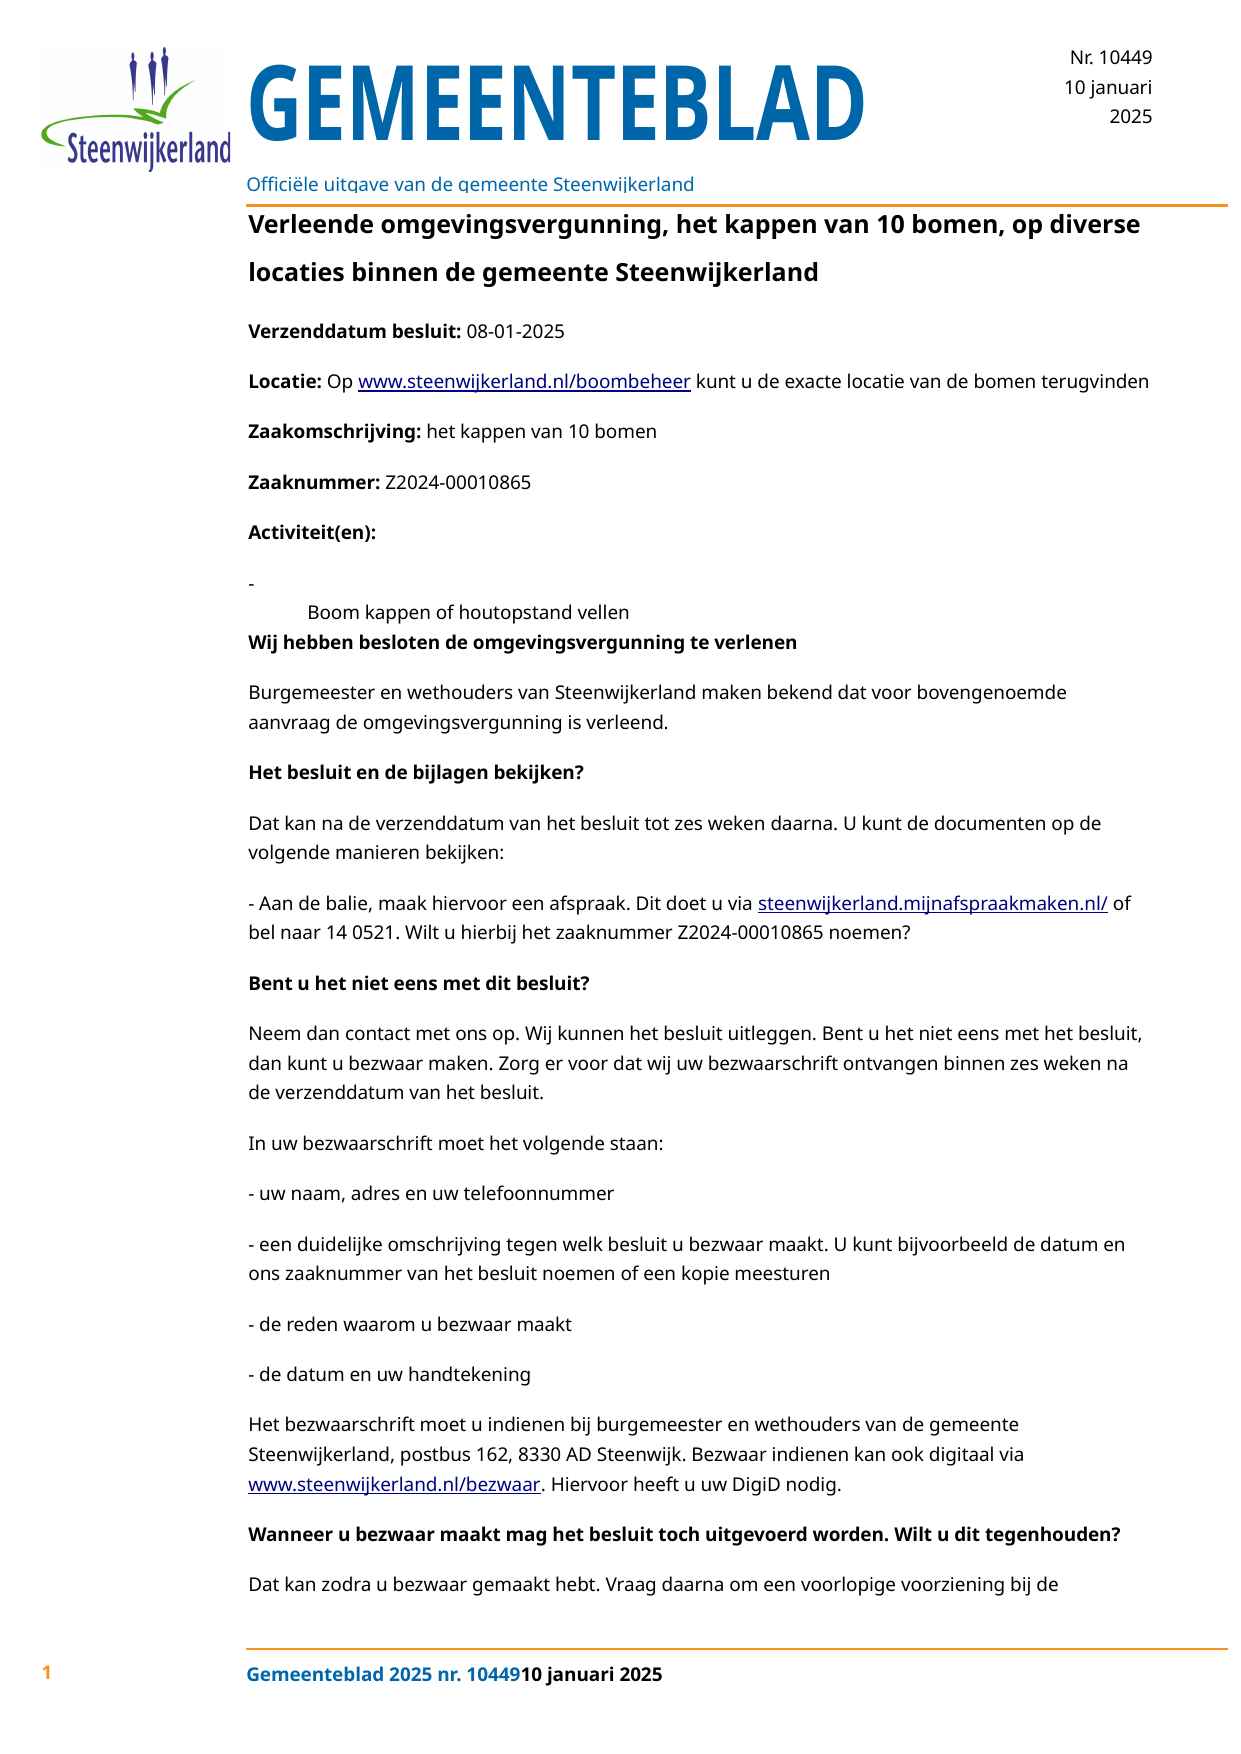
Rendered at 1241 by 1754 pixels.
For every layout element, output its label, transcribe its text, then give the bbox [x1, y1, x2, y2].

text - de datum en uw handtekening [248, 1361, 1152, 1387]
text In uw bezwaarschrift moet het volgende staan: [248, 1130, 1152, 1156]
picture [41, 47, 231, 172]
text - een duidelijke omschrijving tegen welk besluit u bezwaar maakt. U kunt bijvoorbeeld de datum en ons zaaknummer van het besluit noemen of een kopie meesturen [248, 1231, 1152, 1286]
text Wanneer u bezwaar maakt mag het besluit toch uitgevoerd worden. Wilt u dit tegenhouden? [248, 1521, 1152, 1547]
text Burgemeester en wethouders van Steenwijkerland maken bekend dat voor bovengenoemde aanvraag de omgevingsvergunning is verleend. [248, 679, 1152, 735]
text Het bezwaarschrift moet u indienen bij burgemeester en wethouders van de gemeente Steenwijkerland, postbus 162, 8330 AD Steenwijk. Bezwaar indienen kan ook digitaal via www.steenwijkerland.nl/bezwaar. Hiervoor heeft u uw DigiD nodig. [248, 1412, 1152, 1497]
text Dat kan zodra u bezwaar gemaakt hebt. Vraag daarna om een voorlopige voorziening bij de [248, 1572, 1152, 1597]
text - Aan de balie, maak hiervoor een afspraak. Dit doet u via steenwijkerland.mijnafspraakmaken.nl/ of bel naar 14 0521. Wilt u hierbij het zaaknummer Z2024-00010865 noemen? [248, 890, 1152, 945]
text Locatie: Op www.steenwijkerland.nl/boombeheer kunt u de exacte locatie van de bomen terugvinden [248, 368, 1152, 394]
list Boom kappen of houtopstand vellen [248, 599, 1152, 625]
text Neem dan contact met ons op. Wij kunnen het besluit uitleggen. Bent u het niet eens met het besluit, dan kunt u bezwaar maken. Zorg er voor dat wij uw bezwaarschrift ontvangen binnen zes weken na de verzenddatum van het besluit. [248, 1020, 1152, 1105]
text - de reden waarom u bezwaar maakt [248, 1311, 1152, 1337]
text Zaaknummer: Z2024-00010865 [248, 469, 1152, 495]
text Bent u het niet eens met dit besluit? [248, 970, 1152, 996]
text Dat kan na de verzenddatum van het besluit tot zes weken daarna. U kunt de documenten op de volgende manieren bekijken: [248, 810, 1152, 865]
text Verzenddatum besluit: 08-01-2025 [248, 318, 1152, 344]
text - uw naam, adres en uw telefoonnummer [248, 1180, 1152, 1206]
text Verleende omgevingsvergunning, het kappen van 10 bomen, op diverse locaties binnen de gemeente Steenwijkerland [248, 207, 1152, 288]
text Activiteit(en): [248, 519, 1152, 545]
text Het besluit en de bijlagen bekijken? [248, 759, 1152, 785]
text Wij hebben besloten de omgevingsvergunning te verlenen [248, 629, 1152, 655]
text Zaakomschrijving: het kappen van 10 bomen [248, 419, 1152, 444]
